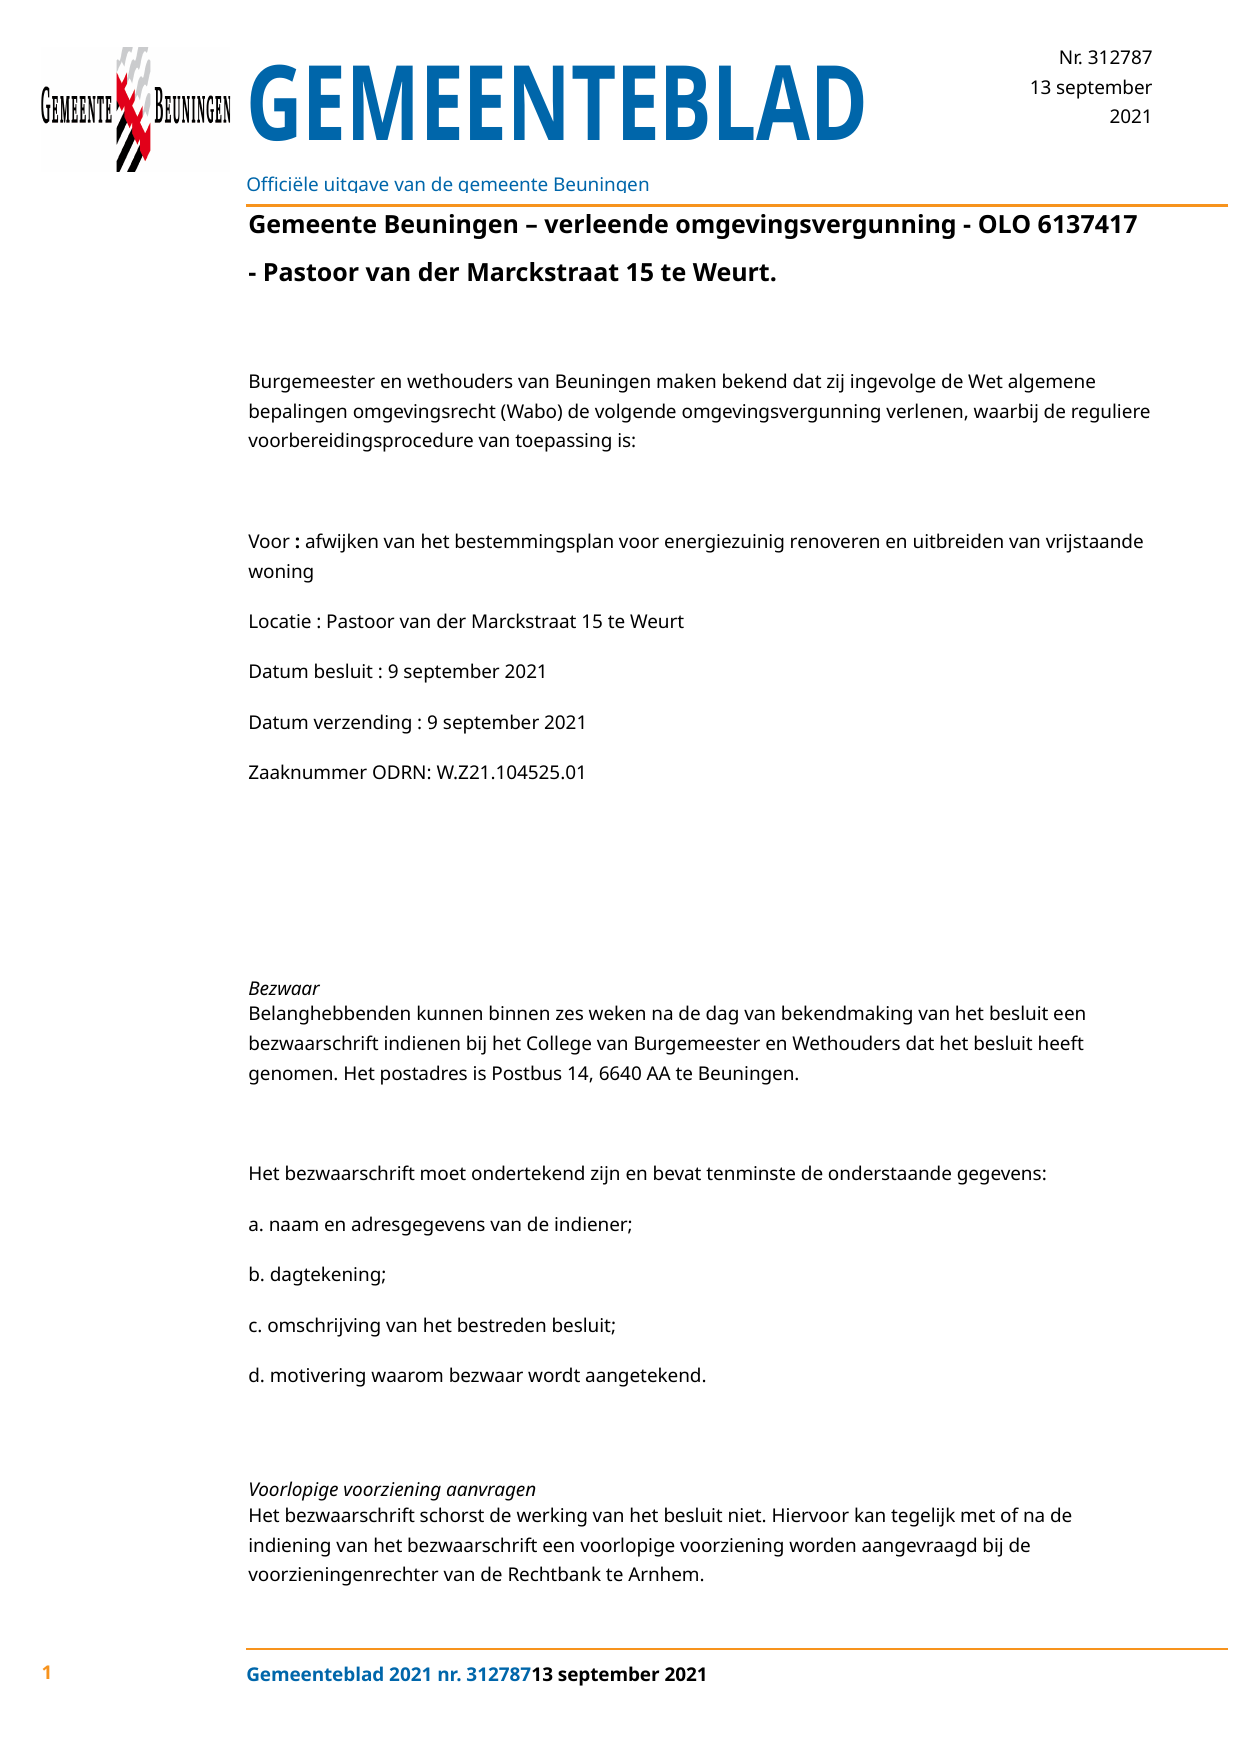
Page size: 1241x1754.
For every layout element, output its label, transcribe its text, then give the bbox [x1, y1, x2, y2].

text d. motivering waarom bezwaar wordt aangetekend. [248, 1362, 1152, 1388]
text Burgemeester en wethouders van Beuningen maken bekend dat zij ingevolge de Wet algemene bepalingen omgevingsrecht (Wabo) de volgende omgevingsvergunning verlenen, waarbij de reguliere voorbereidingsprocedure van toepassing is: [248, 368, 1152, 453]
text Gemeente Beuningen – verleende omgevingsvergunning - OLO 6137417 - Pastoor van der Marckstraat 15 te Weurt. [248, 207, 1152, 288]
text Bezwaar [248, 975, 1152, 1001]
text Voor : afwijken van het bestemmingsplan voor energiezuinig renoveren en uitbreiden van vrijstaande woning [248, 528, 1152, 584]
text b. dagtekening; [248, 1261, 1152, 1287]
text Datum besluit : 9 september 2021 [248, 659, 1152, 684]
text c. omschrijving van het bestreden besluit; [248, 1312, 1152, 1337]
text Het bezwaarschrift moet ondertekend zijn en bevat tenminste de onderstaande gegevens: [248, 1161, 1152, 1186]
text Belanghebbenden kunnen binnen zes weken na de dag van bekendmaking van het besluit een bezwaarschrift indienen bij het College van Burgemeester en Wethouders dat het besluit heeft genomen. Het postadres is Postbus 14, 6640 AA te Beuningen. [248, 1001, 1152, 1085]
text Zaaknummer ODRN: W.Z21.104525.01 [248, 759, 1152, 785]
text Locatie : Pastoor van der Marckstraat 15 te Weurt [248, 608, 1152, 634]
picture [41, 47, 231, 172]
text Het bezwaarschrift schorst de werking van het besluit niet. Hiervoor kan tegelijk met of na de indiening van het bezwaarschrift een voorlopige voorziening worden aangevraagd bij de voorzieningenrechter van de Rechtbank te Arnhem. [248, 1502, 1152, 1587]
text Voorlopige voorziening aanvragen [248, 1477, 1152, 1502]
text Datum verzending : 9 september 2021 [248, 709, 1152, 735]
text a. naam en adresgegevens van de indiener; [248, 1211, 1152, 1237]
